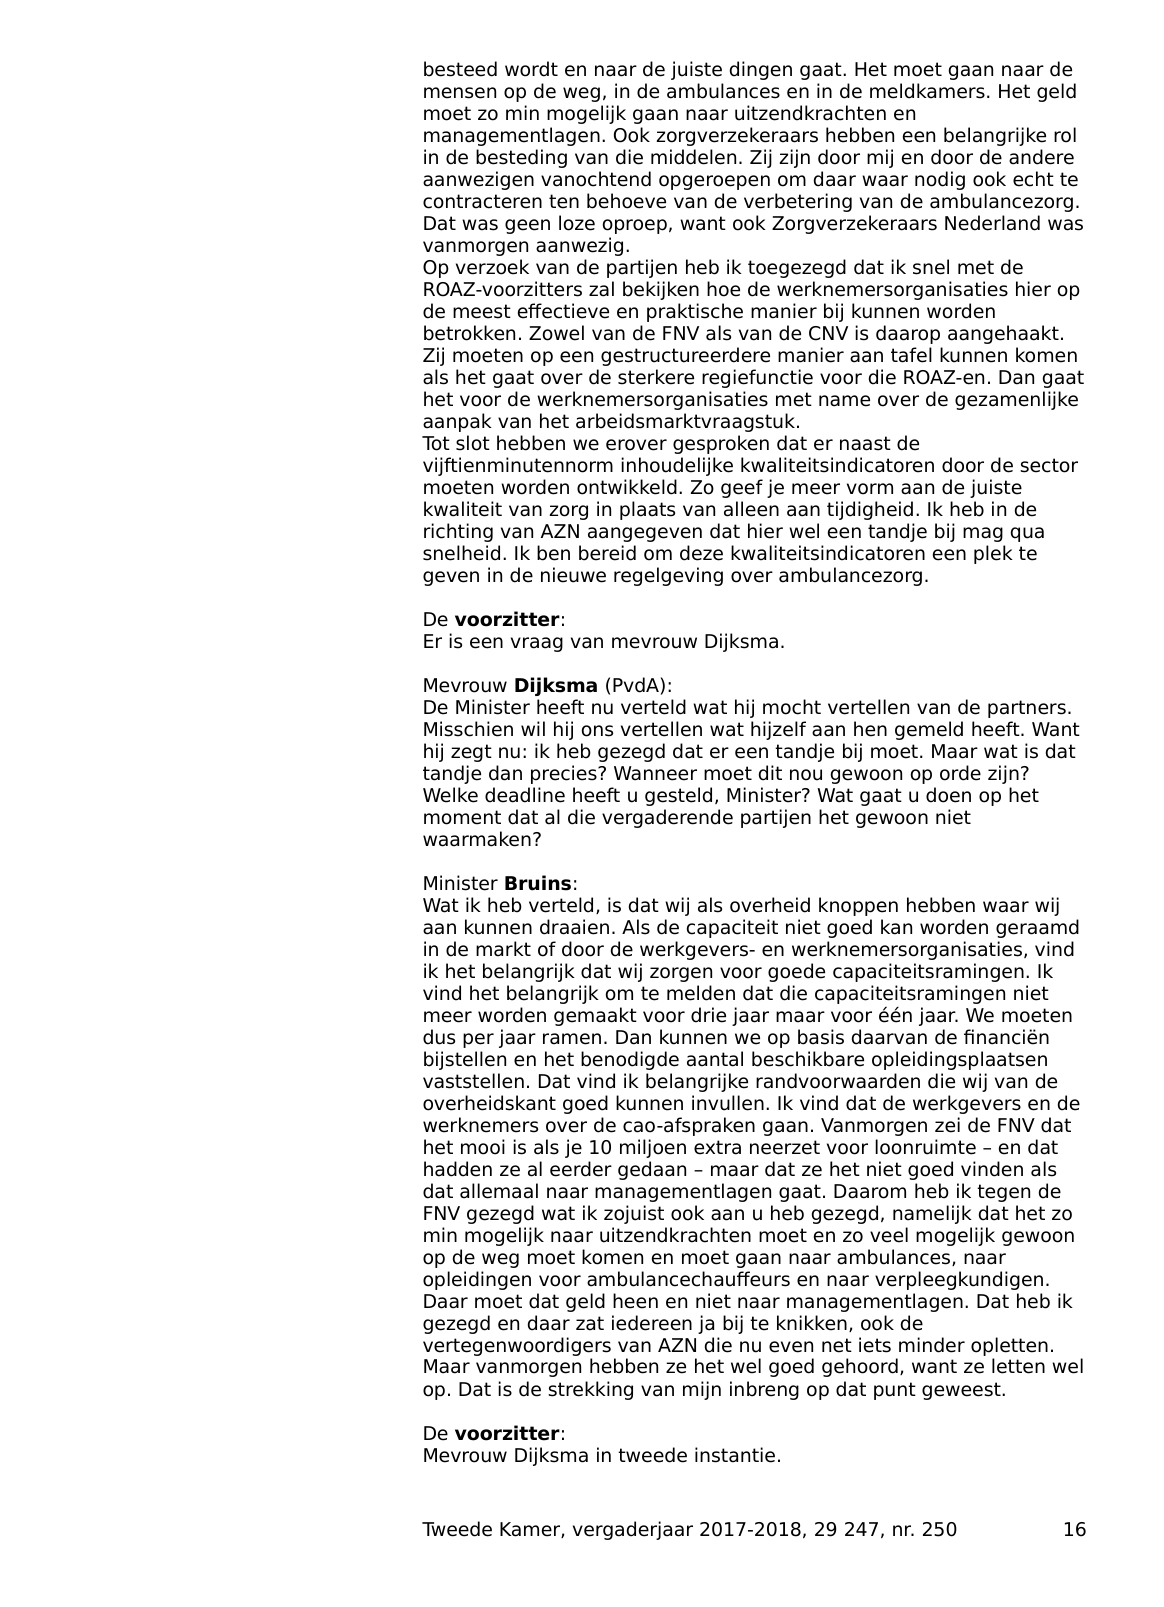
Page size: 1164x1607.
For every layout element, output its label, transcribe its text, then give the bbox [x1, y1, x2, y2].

text Tot slot hebben we erover gesproken dat er naast de vijftienminutennorm inhoudelijke kwaliteitsindicatoren door de sector moeten worden ontwikkeld. Zo geef je meer vorm aan de juiste kwaliteit van zorg in plaats van alleen aan tijdigheid. Ik heb in de richting van AZN aangegeven dat hier wel een tandje bij mag qua snelheid. Ik ben bereid om deze kwaliteitsindicatoren een plek te geven in de nieuwe regelgeving over ambulancezorg. [422, 433, 1087, 587]
text Op verzoek van de partijen heb ik toegezegd dat ik snel met de ROAZ-voorzitters zal bekijken hoe de werknemersorganisaties hier op de meest effectieve en praktische manier bij kunnen worden betrokken. Zowel van de FNV als van de CNV is daarop aangehaakt. Zij moeten op een gestructureerdere manier aan tafel kunnen komen als het gaat over de sterkere regiefunctie voor die ROAZ-en. Dan gaat het voor de werknemersorganisaties met name over de gezamenlijke aanpak van het arbeidsmarktvraagstuk. [422, 257, 1087, 433]
text De Minister heeft nu verteld wat hij mocht vertellen van de partners. Misschien wil hij ons vertellen wat hijzelf aan hen gemeld heeft. Want hij zegt nu: ik heb gezegd dat er een tandje bij moet. Maar wat is dat tandje dan precies? Wanneer moet dit nou gewoon op orde zijn? Welke deadline heeft u gesteld, Minister? Wat gaat u doen op het moment dat al die vergaderende partijen het gewoon niet waarmaken? [422, 697, 1087, 851]
text Minister Bruins: [422, 873, 1087, 895]
text De voorzitter: [422, 609, 1087, 631]
text Mevrouw Dijksma in tweede instantie. [422, 1444, 1087, 1467]
text Er is een vraag van mevrouw Dijksma. [422, 631, 1087, 653]
text besteed wordt en naar de juiste dingen gaat. Het moet gaan naar de mensen op de weg, in de ambulances en in de meldkamers. Het geld moet zo min mogelijk gaan naar uitzendkrachten en managementlagen. Ook zorgverzekeraars hebben een belangrijke rol in de besteding van die middelen. Zij zijn door mij en door de andere aanwezigen vanochtend opgeroepen om daar waar nodig ook echt te contracteren ten behoeve van de verbetering van de ambulancezorg. Dat was geen loze oproep, want ook Zorgverzekeraars Nederland was vanmorgen aanwezig. [422, 59, 1087, 257]
text Mevrouw Dijksma (PvdA): [422, 675, 1087, 697]
text Wat ik heb verteld, is dat wij als overheid knoppen hebben waar wij aan kunnen draaien. Als de capaciteit niet goed kan worden geraamd in de markt of door de werkgevers- en werknemersorganisaties, vind ik het belangrijk dat wij zorgen voor goede capaciteitsramingen. Ik vind het belangrijk om te melden dat die capaciteitsramingen niet meer worden gemaakt voor drie jaar maar voor één jaar. We moeten dus per jaar ramen. Dan kunnen we op basis daarvan de financiën bijstellen en het benodigde aantal beschikbare opleidingsplaatsen vaststellen. Dat vind ik belangrijke randvoorwaarden die wij van de overheidskant goed kunnen invullen. Ik vind dat de werkgevers en de werknemers over de cao-afspraken gaan. Vanmorgen zei de FNV dat het mooi is als je 10 miljoen extra neerzet voor loonruimte – en dat hadden ze al eerder gedaan – maar dat ze het niet goed vinden als dat allemaal naar managementlagen gaat. Daarom heb ik tegen de FNV gezegd wat ik zojuist ook aan u heb gezegd, namelijk dat het zo min mogelijk naar uitzendkrachten moet en zo veel mogelijk gewoon op de weg moet komen en moet gaan naar ambulances, naar opleidingen voor ambulancechauffeurs en naar verpleegkundigen. Daar moet dat geld heen en niet naar managementlagen. Dat heb ik gezegd en daar zat iedereen ja bij te knikken, ook de vertegenwoordigers van AZN die nu even net iets minder opletten. Maar vanmorgen hebben ze het wel goed gehoord, want ze letten wel op. Dat is de strekking van mijn inbreng op dat punt geweest. [422, 895, 1087, 1400]
text De voorzitter: [422, 1423, 1087, 1444]
